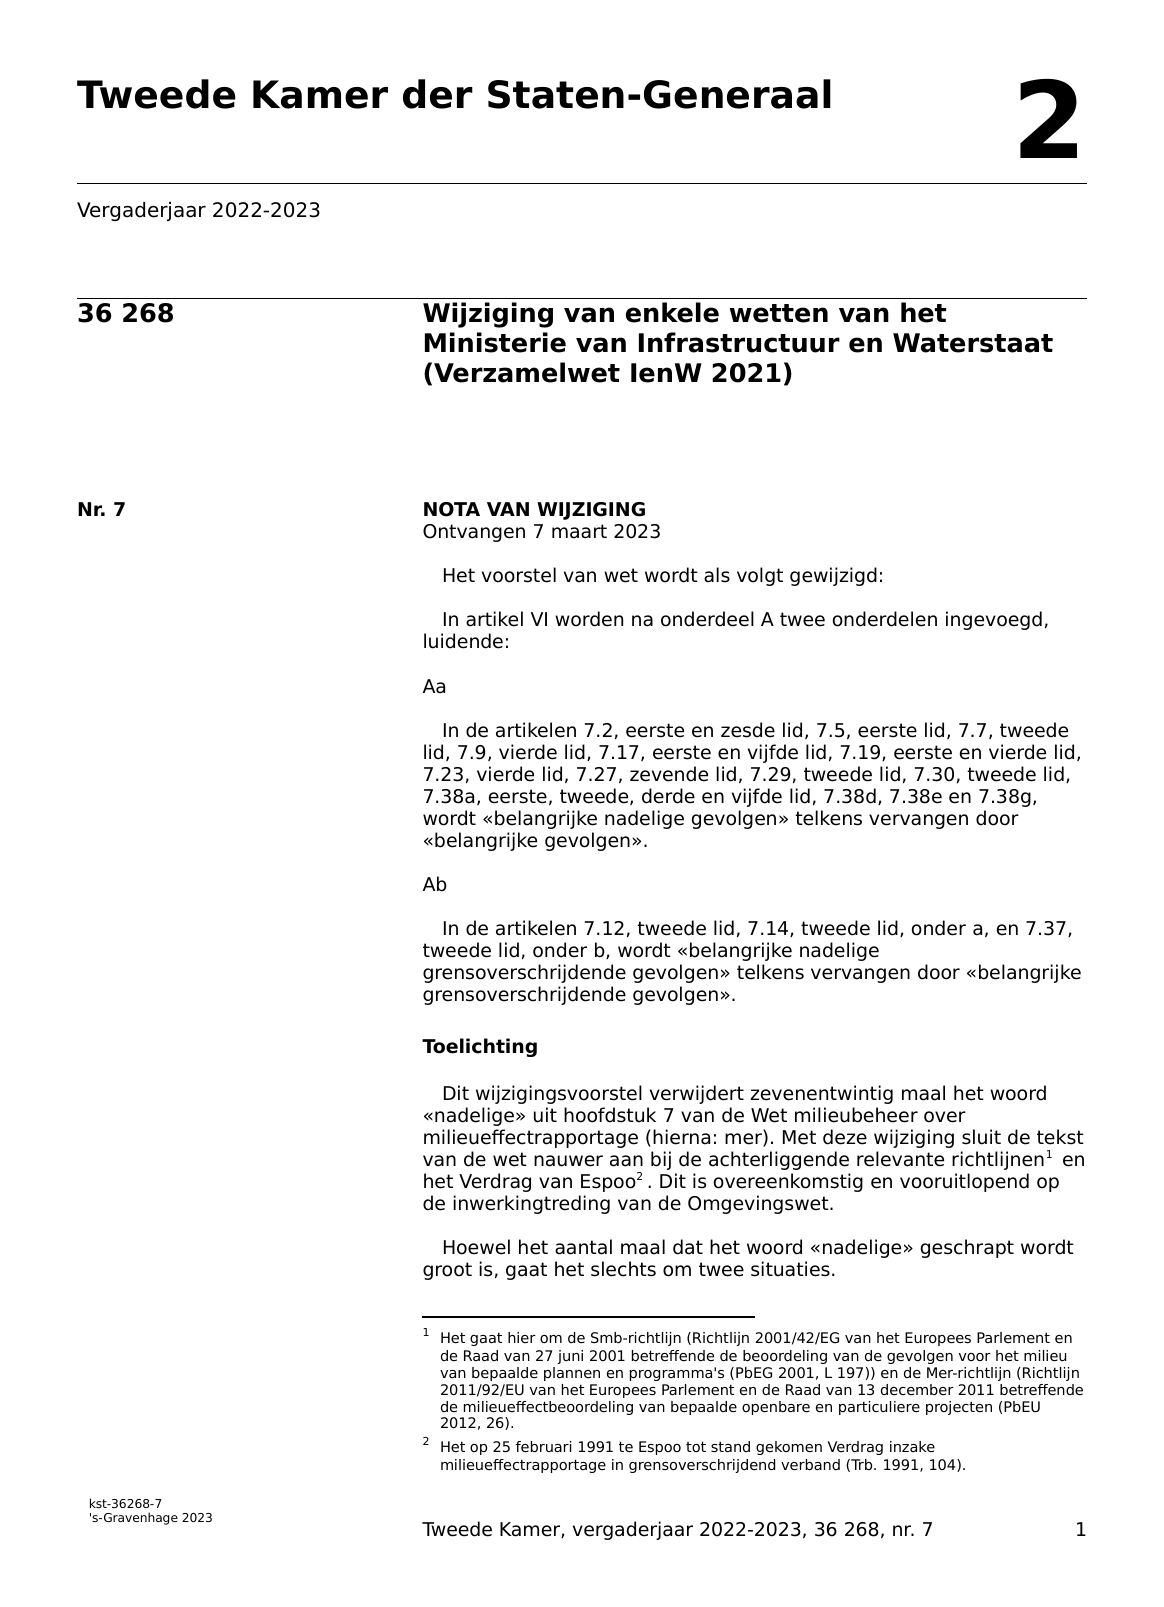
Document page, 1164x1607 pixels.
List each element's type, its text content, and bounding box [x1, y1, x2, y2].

text kst-36268-7 [88, 1497, 323, 1511]
table_header Tweede Kamer der Staten-Generaal [77, 59, 886, 183]
text Ontvangen 7 maart 2023 [422, 521, 1087, 543]
subtitle Nr. 7 NOTA VAN WIJZIGING [77, 499, 1087, 521]
text Het voorstel van wet wordt als volgt gewijzigd: [422, 565, 1087, 587]
text In artikel VI worden na onderdeel A twee onderdelen ingevoegd, luidende: [422, 609, 1087, 653]
text Dit wijzigingsvoorstel verwijdert zevenentwintig maal het woord «nadelige» uit hoofdstuk 7 van de Wet milieubeheer over milieueffectrapportage (hierna: mer). Met deze wijziging sluit de tekst van de wet nauwer aan bij de achterliggende relevante richtlijnen en het Verdrag van Espoo. Dit is overeenkomstig en vooruitlopend op de inwerkingtreding van de Omgevingswet. [422, 1083, 1087, 1215]
subtitle Aa [422, 676, 1087, 697]
table_cell Vergaderjaar 2022-2023 [77, 184, 1087, 298]
table_header 2 [886, 59, 1087, 183]
subtitle Ab [422, 874, 1087, 896]
subtitle Toelichting [422, 1036, 1087, 1058]
text Het gaat hier om de Smb-richtlijn (Richtlĳn 2001/42/EG van het Europees Parlement en de Raad van 27 juni 2001 betreffende de beoordeling van de gevolgen voor het milieu van bepaalde plannen en programma's (PbEG 2001, L 197)) en de Mer-richtlijn (Richtlijn 2011/92/EU van het Europees Parlement en de Raad van 13 december 2011 betreffende de milieueffectbeoordeling van bepaalde openbare en particuliere projecten (PbEU 2012, 26). [422, 1326, 1087, 1432]
text In de artikelen 7.12, tweede lid, 7.14, tweede lid, onder a, en 7.37, tweede lid, onder b, wordt «belangrijke nadelige grensoverschrijdende gevolgen» telkens vervangen door «belangrijke grensoverschrijdende gevolgen». [422, 918, 1087, 1006]
text Het op 25 februari 1991 te Espoo tot stand gekomen Verdrag inzake milieueffectrapportage in grensoverschrijdend verband (Trb. 1991, 104). [422, 1435, 1087, 1474]
text Hoewel het aantal maal dat het woord «nadelige» geschrapt wordt groot is, gaat het slechts om twee situaties. [422, 1237, 1087, 1281]
subtitle 36 268 Wijziging van enkele wetten van het Ministerie van Infrastructuur en Waterstaat (Verzamelwet IenW 2021) [77, 299, 1087, 388]
text In de artikelen 7.2, eerste en zesde lid, 7.5, eerste lid, 7.7, tweede lid, 7.9, vierde lid, 7.17, eerste en vijfde lid, 7.19, eerste en vierde lid, 7.23, vierde lid, 7.27, zevende lid, 7.29, tweede lid, 7.30, tweede lid, 7.38a, eerste, tweede, derde en vijfde lid, 7.38d, 7.38e en 7.38g, wordt «belangrijke nadelige gevolgen» telkens vervangen door «belangrijke gevolgen». [422, 720, 1087, 852]
text 's-Gravenhage 2023 [88, 1511, 323, 1525]
